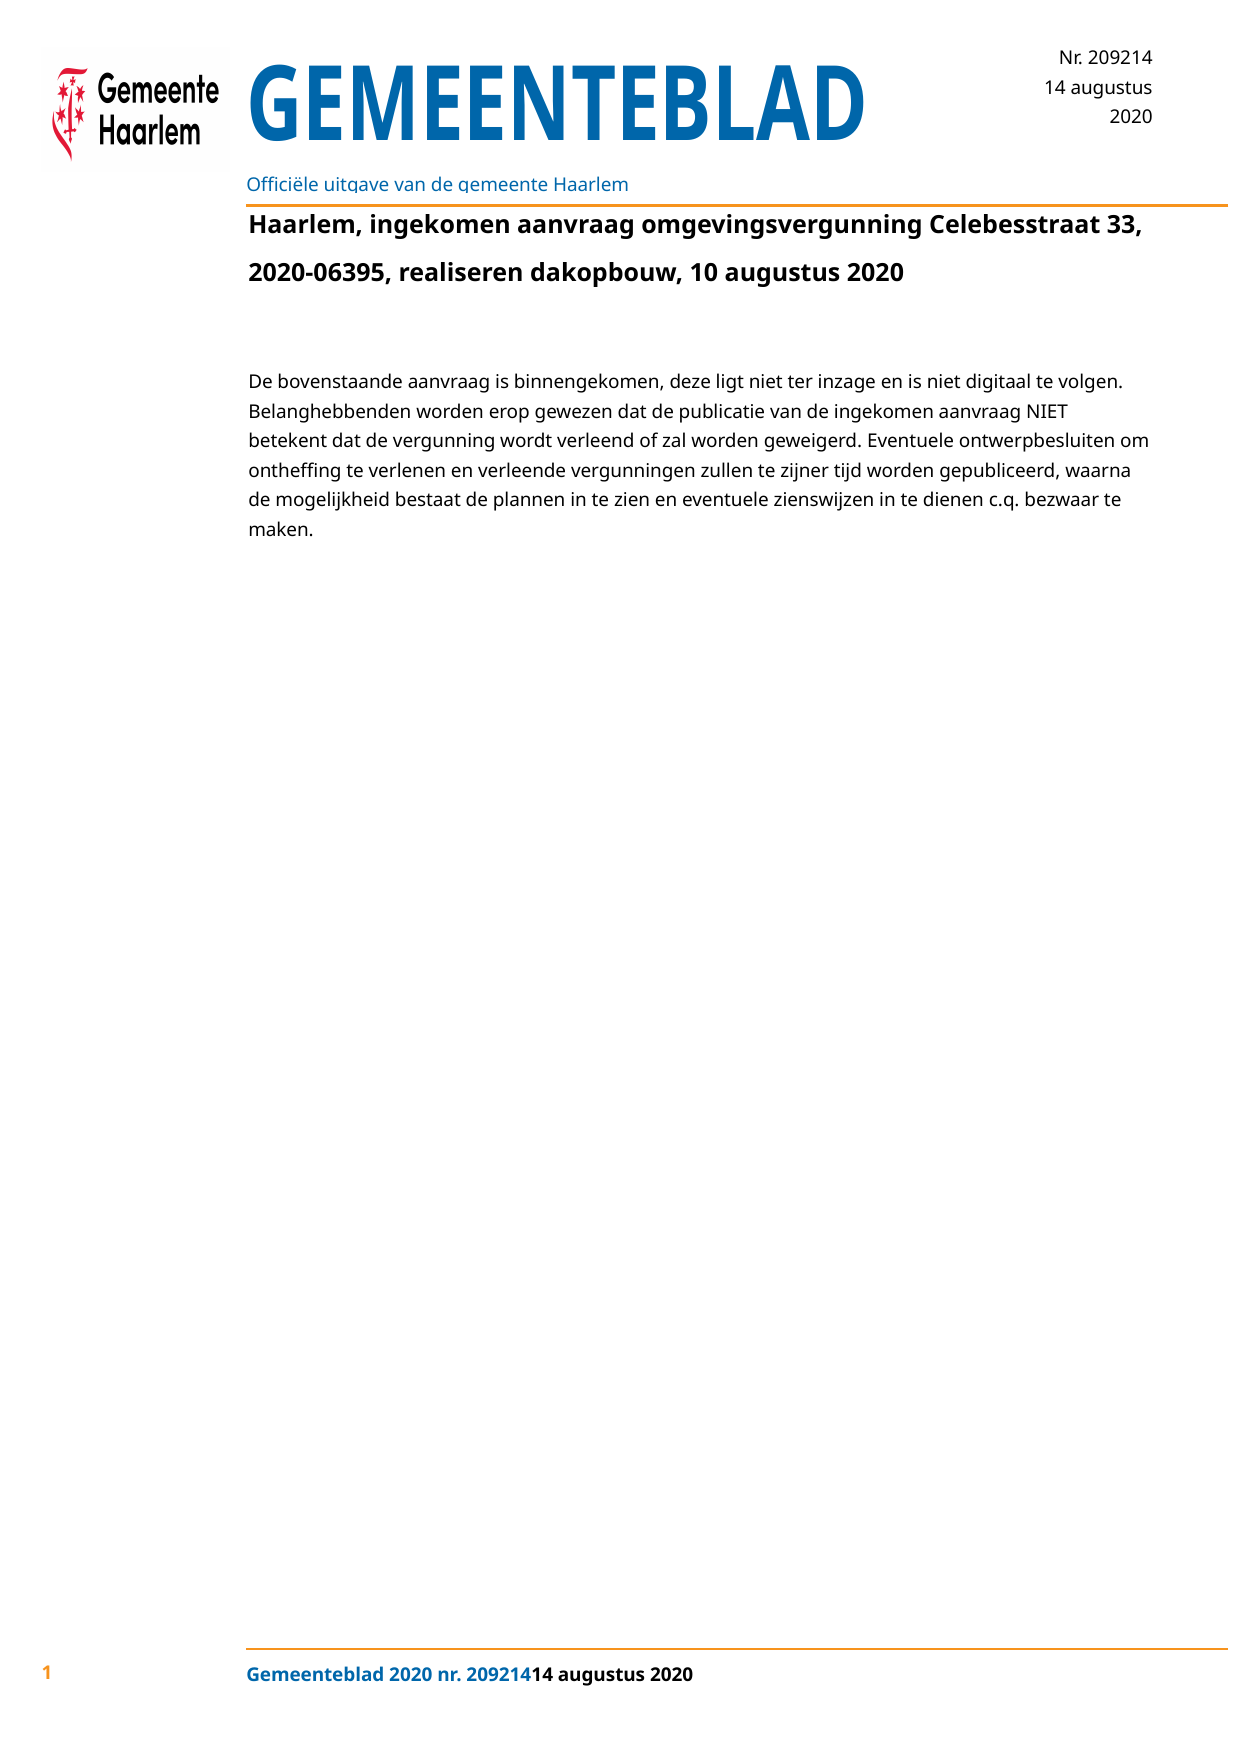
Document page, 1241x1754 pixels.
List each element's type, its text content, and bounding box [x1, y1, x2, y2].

picture [41, 47, 231, 172]
text De bovenstaande aanvraag is binnengekomen, deze ligt niet ter inzage en is niet digitaal te volgen. Belanghebbenden worden erop gewezen dat de publicatie van de ingekomen aanvraag NIET betekent dat de vergunning wordt verleend of zal worden geweigerd. Eventuele ontwerpbesluiten om ontheffing te verlenen en verleende vergunningen zullen te zijner tijd worden gepubliceerd, waarna de mogelijkheid bestaat de plannen in te zien en eventuele zienswijzen in te dienen c.q. bezwaar te maken. [248, 368, 1152, 542]
text Haarlem, ingekomen aanvraag omgevingsvergunning Celebesstraat 33, 2020-06395, realiseren dakopbouw, 10 augustus 2020 [248, 207, 1152, 288]
